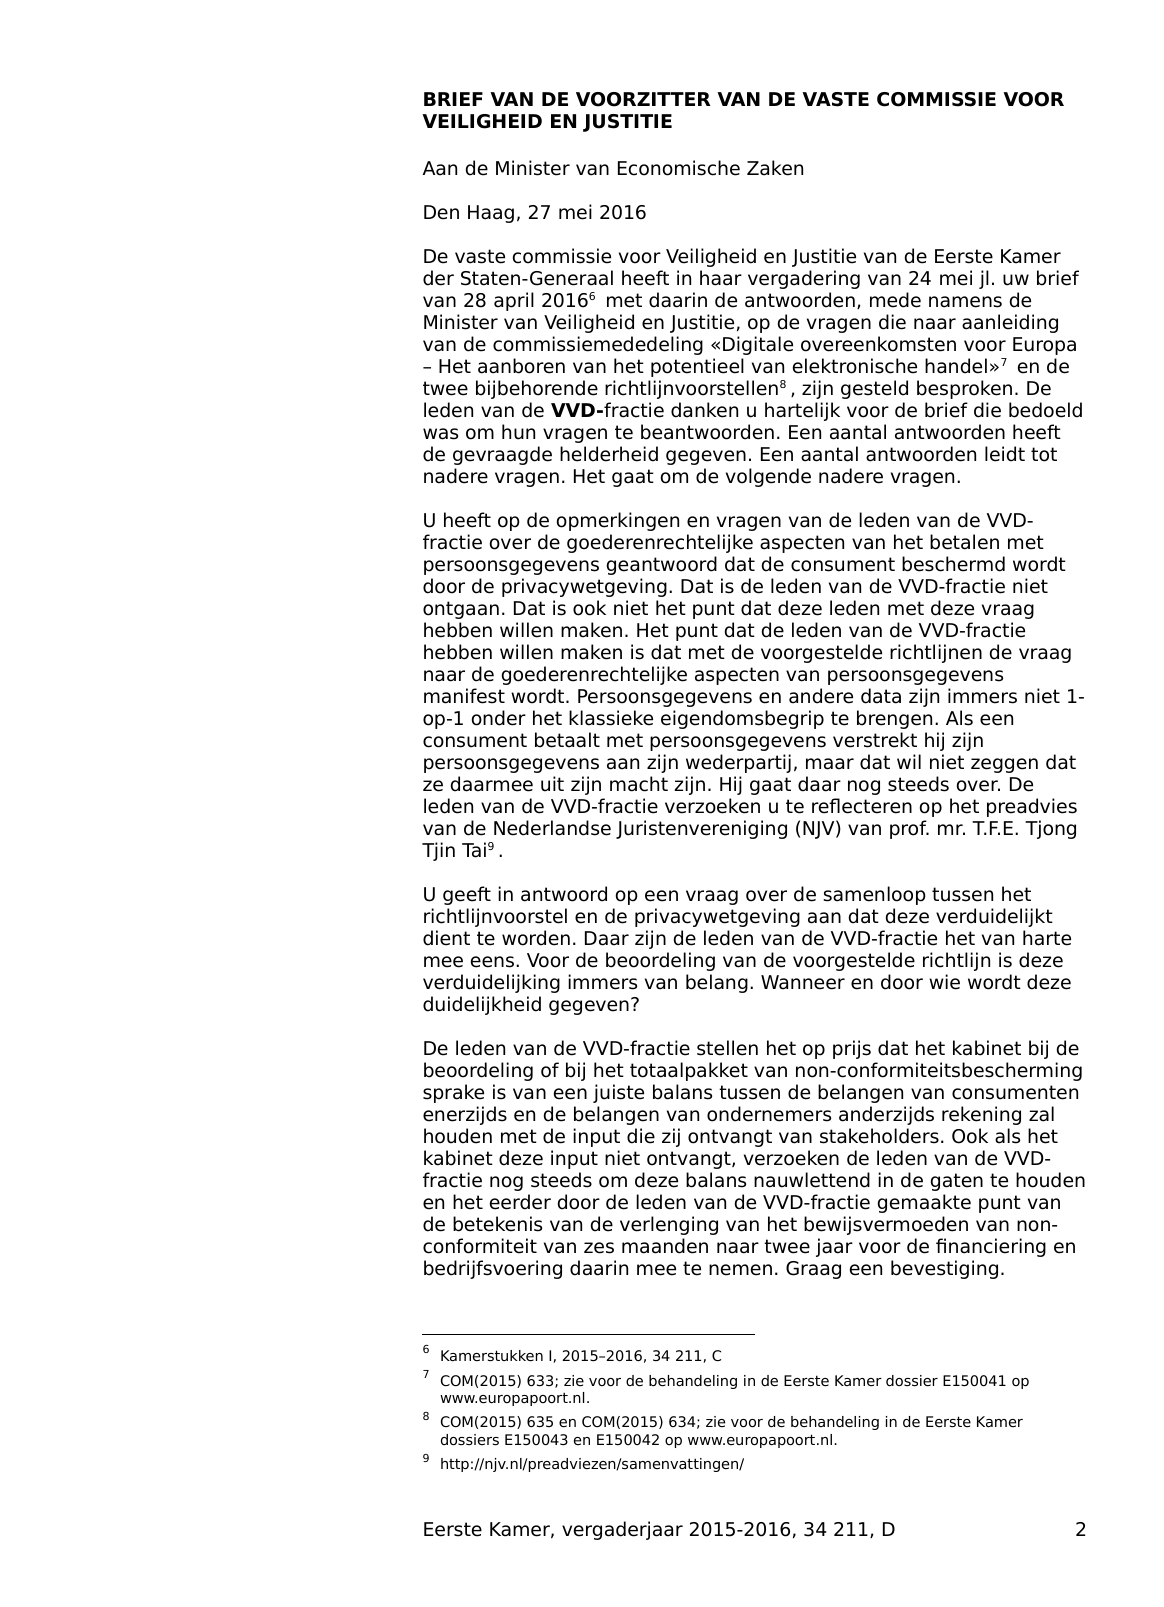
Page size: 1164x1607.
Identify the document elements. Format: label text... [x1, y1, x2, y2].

text De vaste commissie voor Veiligheid en Justitie van de Eerste Kamer der Staten-Generaal heeft in haar vergadering van 24 mei jl. uw brief van 28 april 2016 met daarin de antwoorden, mede namens de Minister van Veiligheid en Justitie, op de vragen die naar aanleiding van de commissiemededeling «Digitale overeenkomsten voor Europa – Het aanboren van het potentieel van elektronische handel» en de twee bijbehorende richtlijnvoorstellen, zijn gesteld besproken. De leden van de VVD-fractie danken u hartelijk voor de brief die bedoeld was om hun vragen te beantwoorden. Een aantal antwoorden heeft de gevraagde helderheid gegeven. Een aantal antwoorden leidt tot nadere vragen. Het gaat om de volgende nadere vragen. [422, 246, 1087, 488]
text Den Haag, 27 mei 2016 [422, 202, 1087, 224]
text De leden van de VVD-fractie stellen het op prijs dat het kabinet bij de beoordeling of bij het totaalpakket van non-conformiteitsbescherming sprake is van een juiste balans tussen de belangen van consumenten enerzijds en de belangen van ondernemers anderzijds rekening zal houden met de input die zij ontvangt van stakeholders. Ook als het kabinet deze input niet ontvangt, verzoeken de leden van de VVD-fractie nog steeds om deze balans nauwlettend in de gaten te houden en het eerder door de leden van de VVD-fractie gemaakte punt van de betekenis van de verlenging van het bewijsvermoeden van non-conformiteit van zes maanden naar twee jaar voor de financiering en bedrijfsvoering daarin mee te nemen. Graag een bevestiging. [422, 1038, 1087, 1280]
text COM(2015) 633; zie voor de behandeling in de Eerste Kamer dossier E150041 op www.europapoort.nl. [422, 1368, 1087, 1407]
text U geeft in antwoord op een vraag over de samenloop tussen het richtlijnvoorstel en de privacywetgeving aan dat deze verduidelijkt dient te worden. Daar zijn de leden van de VVD-fractie het van harte mee eens. Voor de beoordeling van de voorgestelde richtlijn is deze verduidelijking immers van belang. Wanneer en door wie wordt deze duidelijkheid gegeven? [422, 884, 1087, 1016]
text U heeft op de opmerkingen en vragen van de leden van de VVD-fractie over de goederenrechtelijke aspecten van het betalen met persoonsgegevens geantwoord dat de consument beschermd wordt door de privacywetgeving. Dat is de leden van de VVD-fractie niet ontgaan. Dat is ook niet het punt dat deze leden met deze vraag hebben willen maken. Het punt dat de leden van de VVD-fractie hebben willen maken is dat met de voorgestelde richtlijnen de vraag naar de goederenrechtelijke aspecten van persoonsgegevens manifest wordt. Persoonsgegevens en andere data zijn immers niet 1-op-1 onder het klassieke eigendomsbegrip te brengen. Als een consument betaalt met persoonsgegevens verstrekt hij zijn persoonsgegevens aan zijn wederpartij, maar dat wil niet zeggen dat ze daarmee uit zijn macht zijn. Hij gaat daar nog steeds over. De leden van de VVD-fractie verzoeken u te reflecteren op het preadvies van de Nederlandse Juristenvereniging (NJV) van prof. mr. T.F.E. Tjong Tjin Tai. [422, 510, 1087, 862]
text Kamerstukken I, 2015–2016, 34 211, C [422, 1343, 1087, 1366]
text http://njv.nl/preadviezen/samenvattingen/ [422, 1452, 1087, 1474]
subtitle BRIEF VAN DE VOORZITTER VAN DE VASTE COMMISSIE VOOR VEILIGHEID EN JUSTITIE [422, 89, 1087, 133]
text COM(2015) 635 en COM(2015) 634; zie voor de behandeling in de Eerste Kamer dossiers E150043 en E150042 op www.europapoort.nl. [422, 1410, 1087, 1449]
text Aan de Minister van Economische Zaken [422, 158, 1087, 180]
